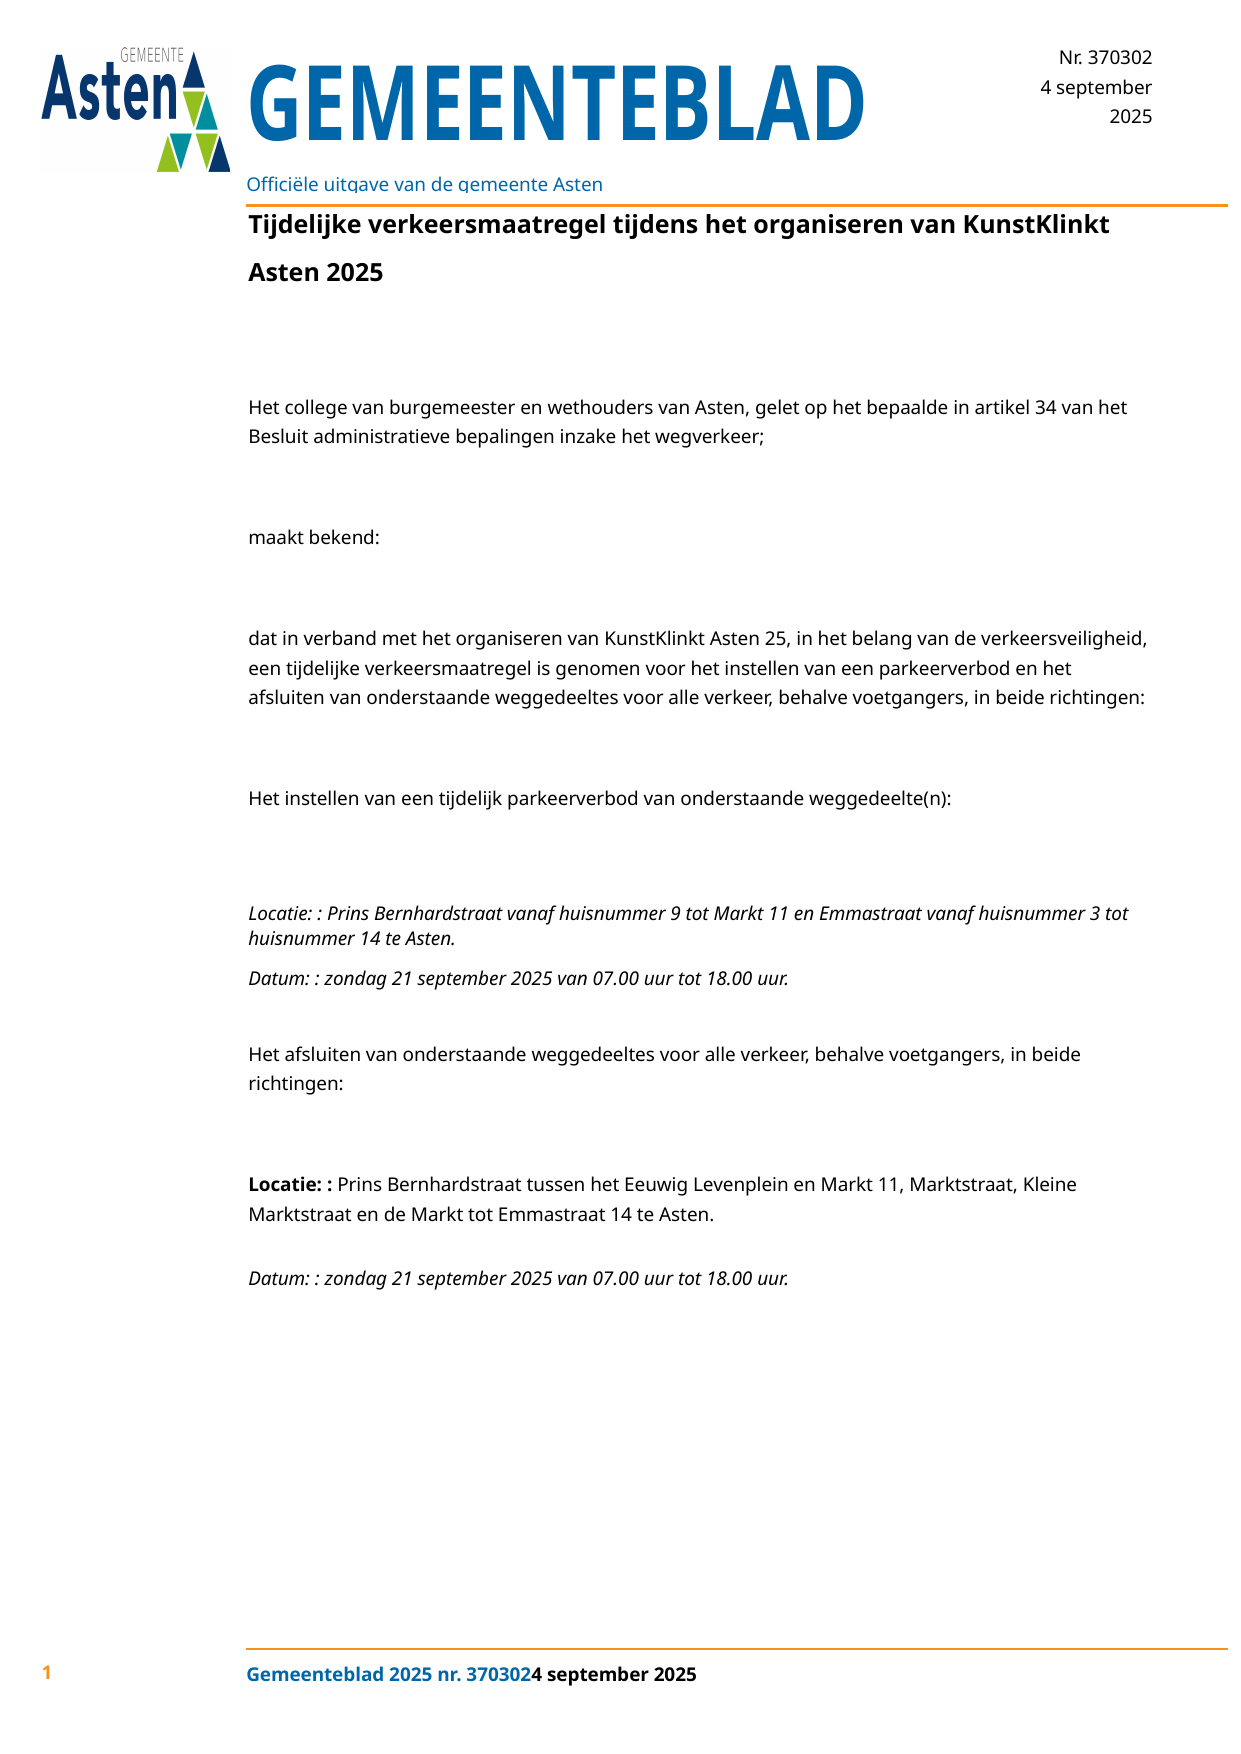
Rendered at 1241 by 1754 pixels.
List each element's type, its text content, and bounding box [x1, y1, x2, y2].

text Het afsluiten van onderstaande weggedeeltes voor alle verkeer, behalve voetgangers, in beide richtingen: [248, 1041, 1152, 1096]
text Datum: : zondag 21 september 2025 van 07.00 uur tot 18.00 uur. [248, 965, 1152, 990]
text Locatie: : Prins Bernhardstraat vanaf huisnummer 9 tot Markt 11 en Emmastraat vanaf huisnummer 3 tot huisnummer 14 te Asten. [248, 900, 1152, 951]
text dat in verband met het organiseren van KunstKlinkt Asten 25, in het belang van de verkeersveiligheid, een tijdelijke verkeersmaatregel is genomen voor het instellen van een parkeerverbod en het afsluiten van onderstaande weggedeeltes voor alle verkeer, behalve voetgangers, in beide richtingen: [248, 625, 1152, 710]
text maakt bekend: [248, 524, 1152, 550]
picture [41, 47, 231, 172]
text Het college van burgemeester en wethouders van Asten, gelet op het bepaalde in artikel 34 van het Besluit administratieve bepalingen inzake het wegverkeer; [248, 394, 1152, 449]
text Datum: : zondag 21 september 2025 van 07.00 uur tot 18.00 uur. [248, 1265, 1152, 1291]
text Tijdelijke verkeersmaatregel tijdens het organiseren van KunstKlinkt Asten 2025 [248, 207, 1152, 288]
text Het instellen van een tijdelijk parkeerverbod van onderstaande weggedeelte(n): [248, 785, 1152, 811]
text Locatie: : Prins Bernhardstraat tussen het Eeuwig Levenplein en Markt 11, Marktstraat, Kleine Marktstraat en de Markt tot Emmastraat 14 te Asten. [248, 1171, 1152, 1227]
